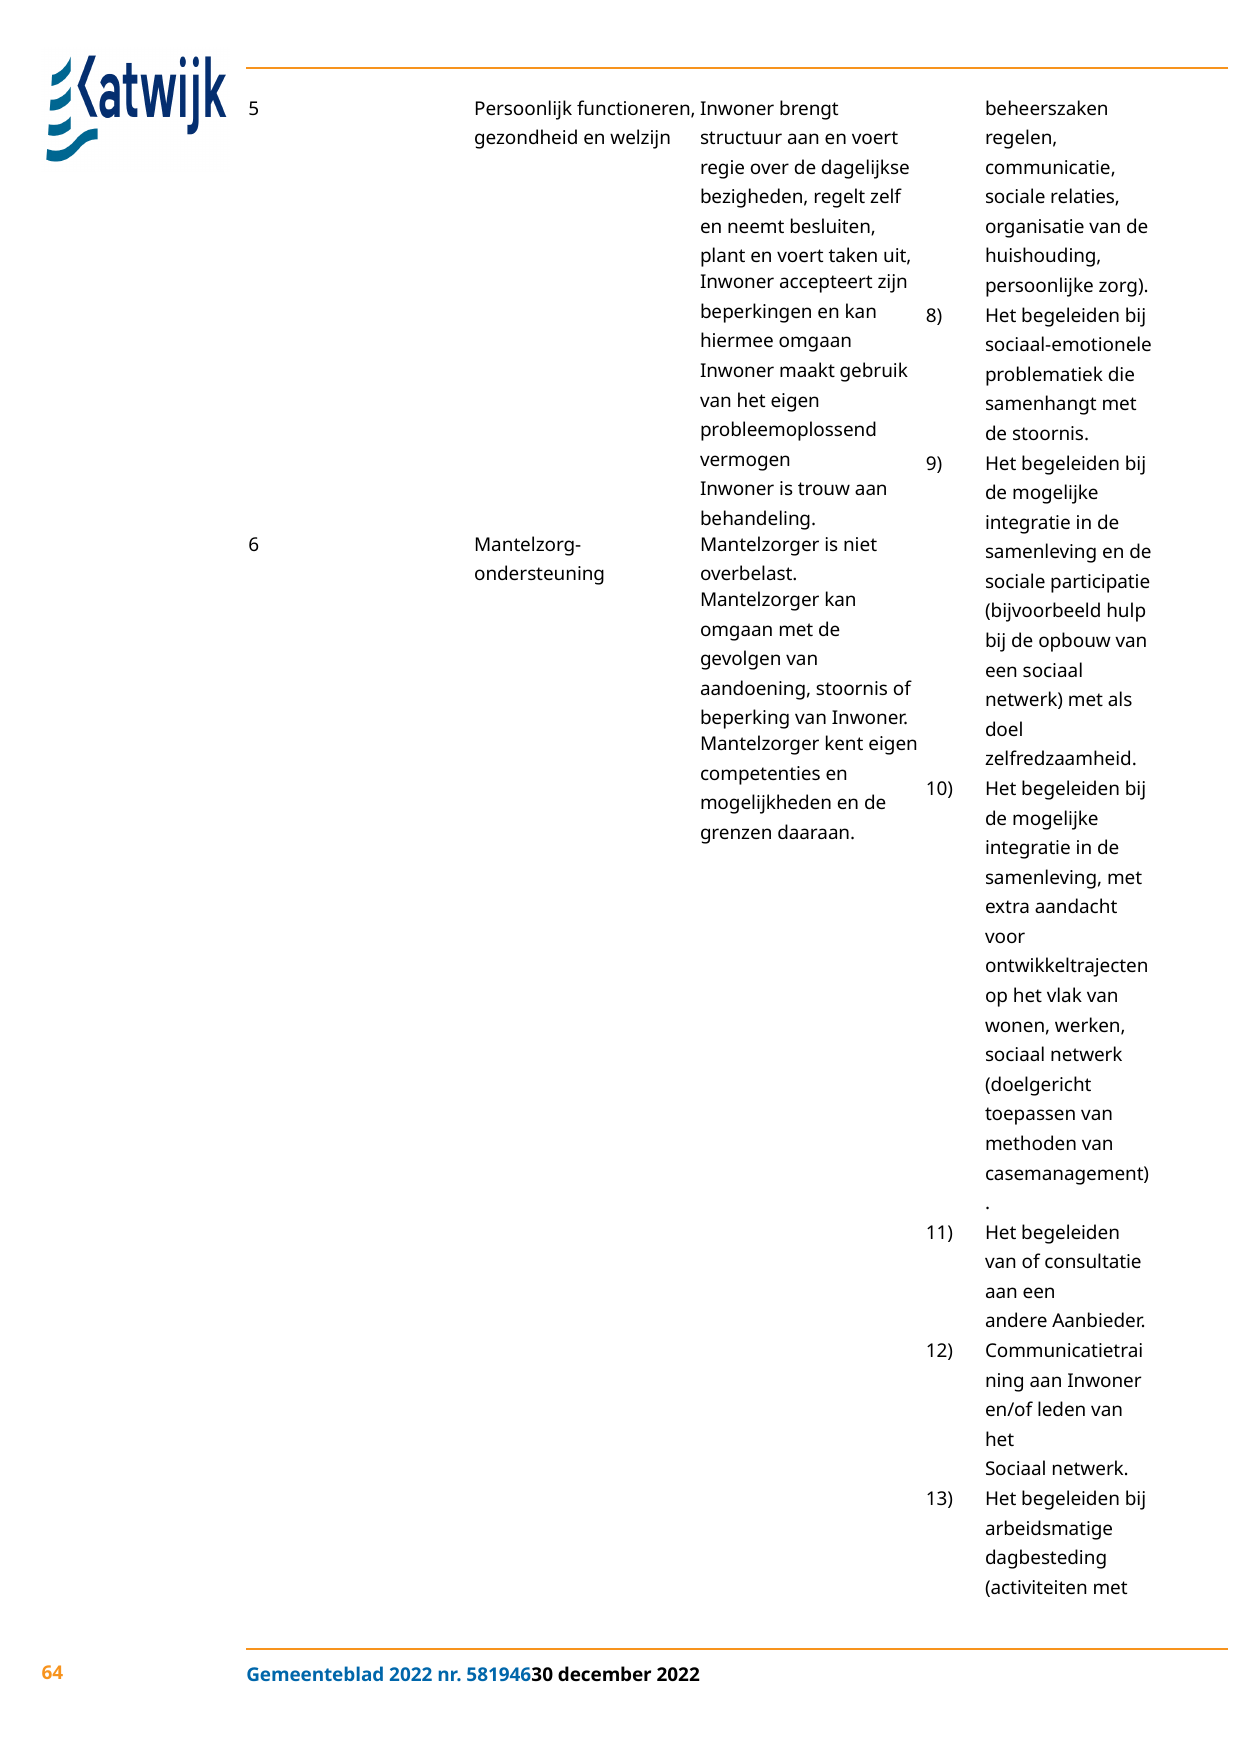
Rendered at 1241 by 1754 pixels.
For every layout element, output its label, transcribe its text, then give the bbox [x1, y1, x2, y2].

table_cell Mantelzorger is niet overbelast. [700, 531, 926, 586]
table_cell [474, 730, 700, 1600]
table_cell Inwoner accepteert zijn beperkingen en kan hiermee omgaan Inwoner maakt gebruik van het eigen probleemoplossend vermogen Inwoner is trouw aan behandeling. [700, 269, 926, 531]
table_cell [248, 586, 474, 730]
table_cell Inwoner brengt structuur aan en voert regie over de dagelijkse bezigheden, regelt zelf en neemt besluiten, plant en voert taken uit, [700, 95, 926, 268]
table_cell [474, 269, 700, 531]
table_cell 6 [248, 531, 474, 586]
table_cell beheerszaken regelen, communicatie, sociale relaties, organisatie van de huishouding, persoonlijke zorg). Het begeleiden bij sociaal-emotionele problematiek die samenhangt met de stoornis. Het begeleiden bij de mogelijke integratie in de samenleving en de sociale participatie (bijvoorbeeld hulp bij de opbouw van een sociaal netwerk) met als doel zelfredzaamheid. Het begeleiden bij de mogelijke integratie in de samenleving, met extra aandacht voor ontwikkeltrajecten op het vlak van wonen, werken, sociaal netwerk (doelgericht toepassen van methoden van casemanagement). Het begeleiden van of consultatie aan een andere Aanbieder. Communicatietraining aan Inwoner en/of leden van het Sociaal netwerk. Het begeleiden bij arbeidsmatige dagbesteding (activiteiten met [926, 95, 1152, 1600]
table_cell [248, 269, 474, 531]
table_cell Mantelzorger kan omgaan met de gevolgen van aandoening, stoornis of beperking van Inwoner. [700, 586, 926, 730]
picture [41, 47, 231, 172]
table_cell Mantelzorger kent eigen competenties en mogelijkheden en de grenzen daaraan. [700, 730, 926, 1600]
table_cell Persoonlijk functioneren, gezondheid en welzijn [474, 95, 700, 268]
table_cell [248, 730, 474, 1600]
table_cell [474, 586, 700, 730]
table_cell 5 [248, 95, 474, 268]
table_cell Mantelzorg- ondersteuning [474, 531, 700, 586]
